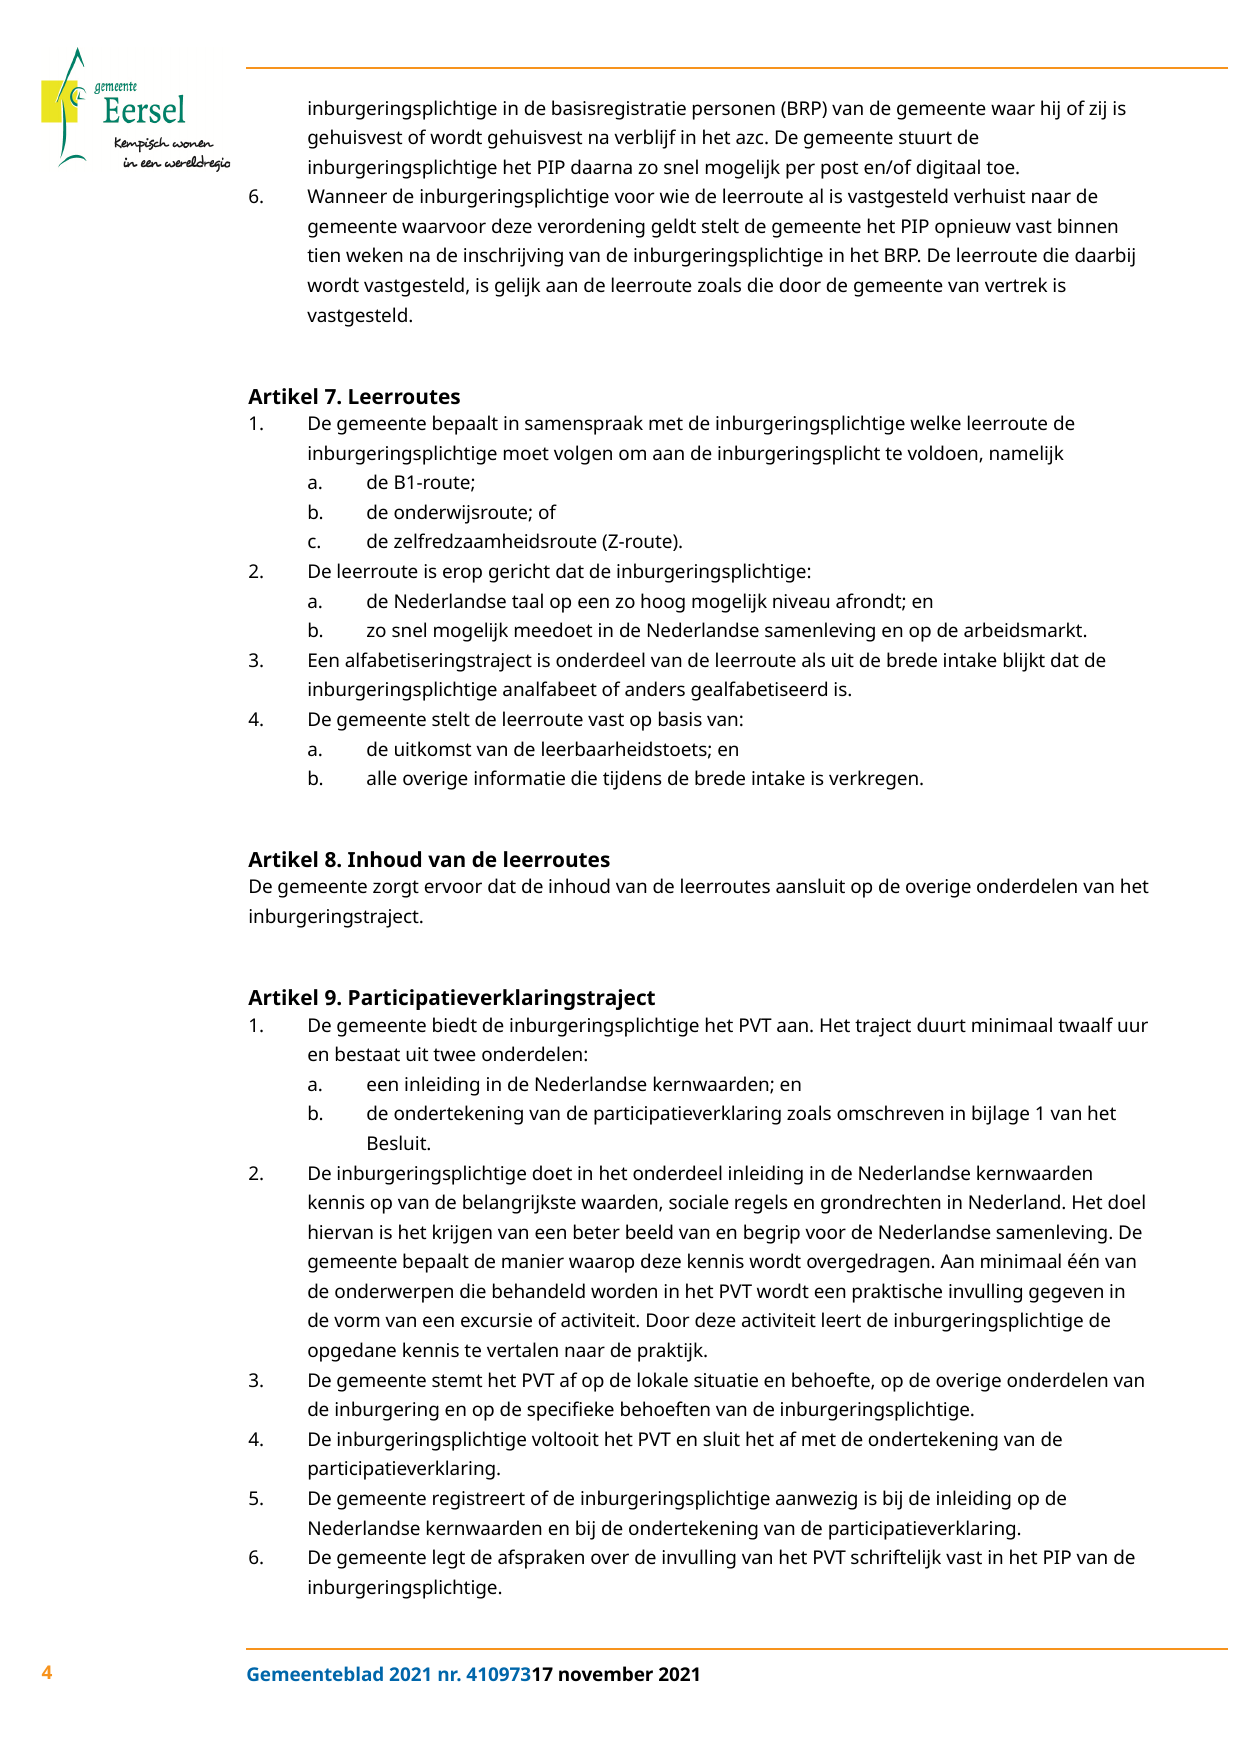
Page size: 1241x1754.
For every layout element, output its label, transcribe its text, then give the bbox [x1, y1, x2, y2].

text Artikel 7. Leerroutes [248, 382, 1152, 410]
list de onderwijsroute; of [307, 499, 1152, 525]
list Wanneer de inburgeringsplichtige voor wie de leerroute al is vastgesteld verhuist naar de gemeente waarvoor deze verordening geldt stelt de gemeente het PIP opnieuw vast binnen tien weken na de inschrijving van de inburgeringsplichtige in het BRP. De leerroute die daarbij wordt vastgesteld, is gelijk aan de leerroute zoals die door de gemeente van vertrek is vastgesteld. [248, 183, 1152, 328]
text De gemeente zorgt ervoor dat de inhoud van de leerroutes aansluit op de overige onderdelen van het inburgeringstraject. [248, 874, 1152, 929]
list De gemeente biedt de inburgeringsplichtige het PVT aan. Het traject duurt minimaal twaalf uur en bestaat uit twee onderdelen: [248, 1012, 1152, 1067]
list De inburgeringsplichtige doet in het onderdeel inleiding in de Nederlandse kernwaarden kennis op van de belangrijkste waarden, sociale regels en grondrechten in Nederland. Het doel hiervan is het krijgen van een beter beeld van en begrip voor de Nederlandse samenleving. De gemeente bepaalt de manier waarop deze kennis wordt overgedragen. Aan minimaal één van de onderwerpen die behandeld worden in het PVT wordt een praktische invulling gegeven in de vorm van een excursie of activiteit. Door deze activiteit leert de inburgeringsplichtige de opgedane kennis te vertalen naar de praktijk. [248, 1160, 1152, 1363]
list de B1-route; [307, 469, 1152, 495]
list alle overige informatie die tijdens de brede intake is verkregen. [307, 765, 1152, 791]
picture [41, 47, 231, 172]
list De gemeente legt de afspraken over de invulling van het PVT schriftelijk vast in het PIP van de inburgeringsplichtige. [248, 1544, 1152, 1599]
list een inleiding in de Nederlandse kernwaarden; en [307, 1071, 1152, 1097]
text Artikel 9. Participatieverklaringstraject [248, 983, 1152, 1012]
list De leerroute is erop gericht dat de inburgeringsplichtige: [248, 558, 1152, 584]
list de Nederlandse taal op een zo hoog mogelijk niveau afrondt; en [307, 588, 1152, 613]
list de uitkomst van de leerbaarheidstoets; en [307, 736, 1152, 761]
list inburgeringsplichtige in de basisregistratie personen (BRP) van de gemeente waar hij of zij is gehuisvest of wordt gehuisvest na verblijf in het azc. De gemeente stuurt de inburgeringsplichtige het PIP daarna zo snel mogelijk per post en/of digitaal toe. [248, 95, 1152, 180]
list de zelfredzaamheidsroute (Z-route). [307, 529, 1152, 554]
list De gemeente stelt de leerroute vast op basis van: [248, 706, 1152, 732]
list Een alfabetiseringstraject is onderdeel van de leerroute als uit de brede intake blijkt dat de inburgeringsplichtige analfabeet of anders gealfabetiseerd is. [248, 647, 1152, 702]
list de ondertekening van de participatieverklaring zoals omschreven in bijlage 1 van het Besluit. [307, 1101, 1152, 1156]
list De gemeente bepaalt in samenspraak met de inburgeringsplichtige welke leerroute de inburgeringsplichtige moet volgen om aan de inburgeringsplicht te voldoen, namelijk [248, 410, 1152, 466]
text Artikel 8. Inhoud van de leerroutes [248, 845, 1152, 874]
list De gemeente stemt het PVT af op de lokale situatie en behoefte, op de overige onderdelen van de inburgering en op de specifieke behoeften van de inburgeringsplichtige. [248, 1367, 1152, 1422]
list zo snel mogelijk meedoet in de Nederlandse samenleving en op de arbeidsmarkt. [307, 617, 1152, 643]
list De gemeente registreert of de inburgeringsplichtige aanwezig is bij de inleiding op de Nederlandse kernwaarden en bij de ondertekening van de participatieverklaring. [248, 1485, 1152, 1540]
list De inburgeringsplichtige voltooit het PVT en sluit het af met de ondertekening van de participatieverklaring. [248, 1426, 1152, 1481]
